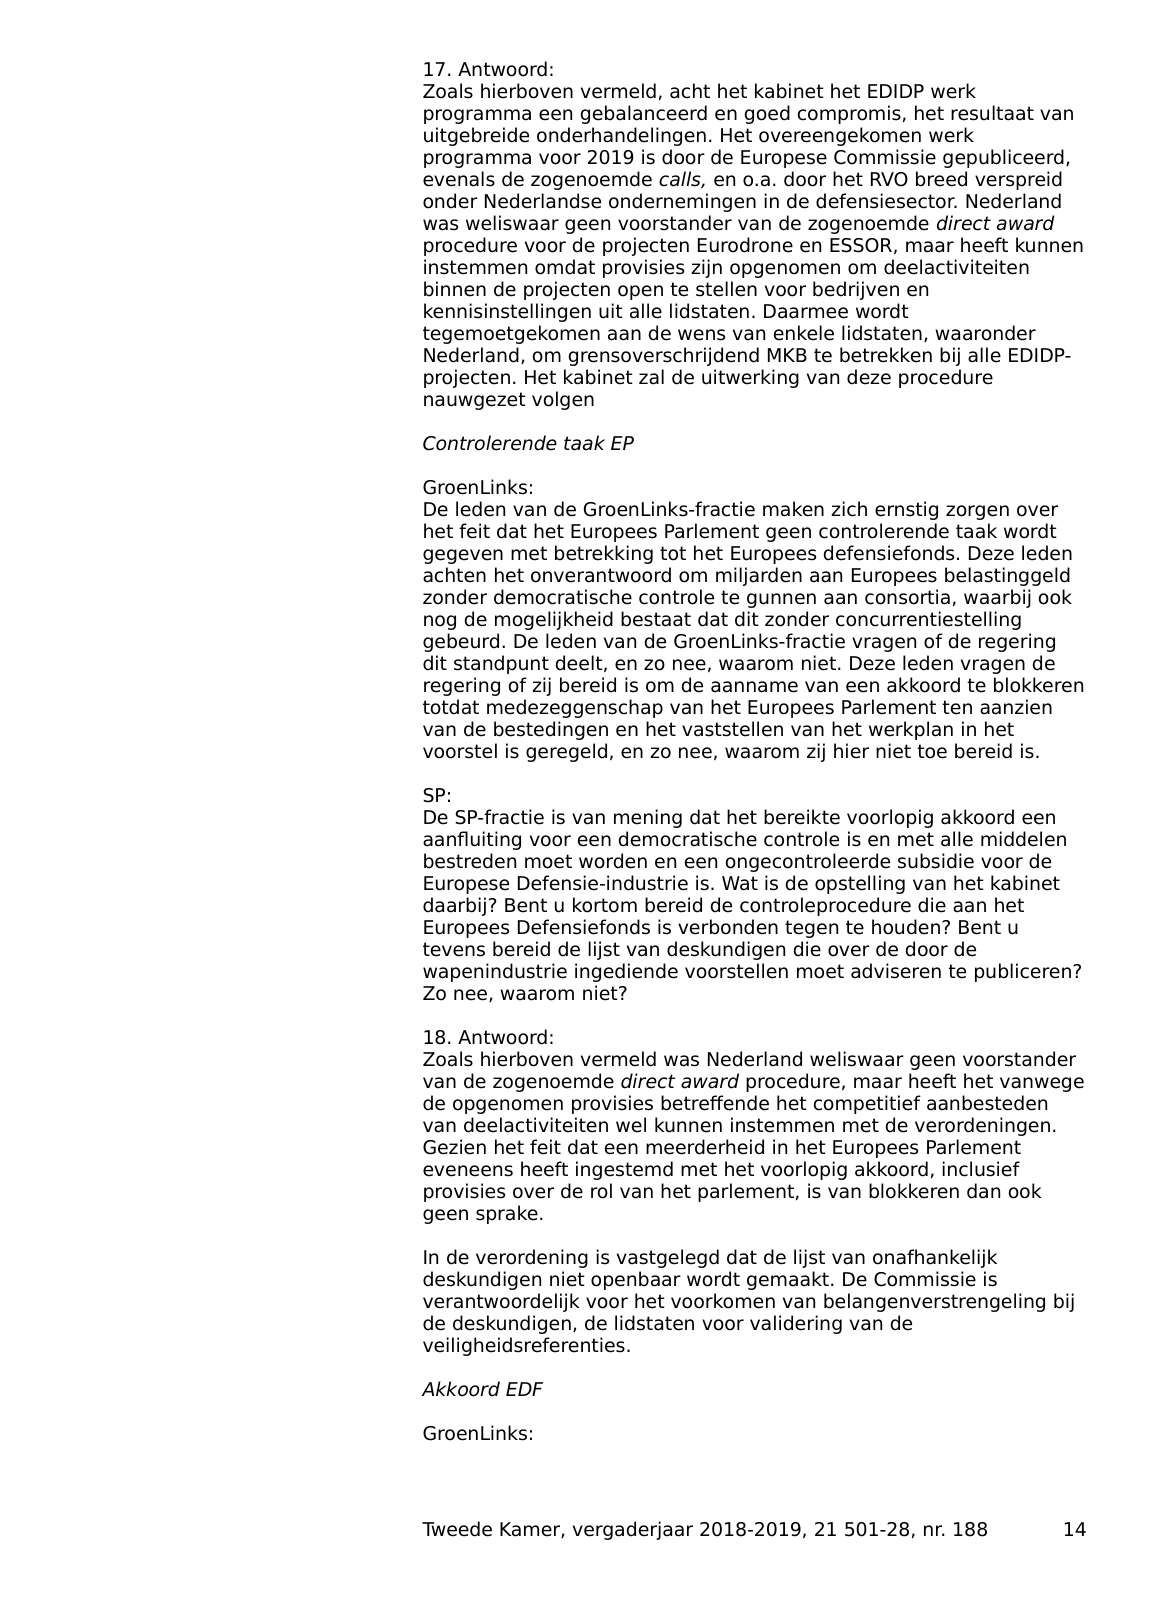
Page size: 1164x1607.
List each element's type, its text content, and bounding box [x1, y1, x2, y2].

subtitle Controlerende taak EP [422, 433, 1087, 455]
text GroenLinks: [422, 1423, 1087, 1445]
text SP: [422, 785, 1087, 807]
text De SP-fractie is van mening dat het bereikte voorlopig akkoord een aanfluiting voor een democratische controle is en met alle middelen bestreden moet worden en een ongecontroleerde subsidie voor de Europese Defensie-industrie is. Wat is de opstelling van het kabinet daarbij? Bent u kortom bereid de controleprocedure die aan het Europees Defensiefonds is verbonden tegen te houden? Bent u tevens bereid de lijst van deskundigen die over de door de wapenindustrie ingediende voorstellen moet adviseren te publiceren? Zo nee, waarom niet? [422, 807, 1087, 1005]
text Zoals hierboven vermeld was Nederland weliswaar geen voorstander van de zogenoemde direct award procedure, maar heeft het vanwege de opgenomen provisies betreffende het competitief aanbesteden van deelactiviteiten wel kunnen instemmen met de verordeningen. Gezien het feit dat een meerderheid in het Europees Parlement eveneens heeft ingestemd met het voorlopig akkoord, inclusief provisies over de rol van het parlement, is van blokkeren dan ook geen sprake. [422, 1049, 1087, 1225]
subtitle Akkoord EDF [422, 1379, 1087, 1401]
text GroenLinks: [422, 477, 1087, 499]
text 18. Antwoord: [422, 1027, 1087, 1049]
text In de verordening is vastgelegd dat de lijst van onafhankelijk deskundigen niet openbaar wordt gemaakt. De Commissie is verantwoordelijk voor het voorkomen van belangenverstrengeling bij de deskundigen, de lidstaten voor validering van de veiligheidsreferenties. [422, 1247, 1087, 1357]
text 17. Antwoord: [422, 59, 1087, 81]
text Zoals hierboven vermeld, acht het kabinet het EDIDP werk programma een gebalanceerd en goed compromis, het resultaat van uitgebreide onderhandelingen. Het overeengekomen werk programma voor 2019 is door de Europese Commissie gepubliceerd, evenals de zogenoemde calls, en o.a. door het RVO breed verspreid onder Nederlandse ondernemingen in de defensiesector. Nederland was weliswaar geen voorstander van de zogenoemde direct award procedure voor de projecten Eurodrone en ESSOR, maar heeft kunnen instemmen omdat provisies zijn opgenomen om deelactiviteiten binnen de projecten open te stellen voor bedrijven en kennisinstellingen uit alle lidstaten. Daarmee wordt tegemoetgekomen aan de wens van enkele lidstaten, waaronder Nederland, om grensoverschrijdend MKB te betrekken bij alle EDIDP-projecten. Het kabinet zal de uitwerking van deze procedure nauwgezet volgen [422, 81, 1087, 411]
text De leden van de GroenLinks-fractie maken zich ernstig zorgen over het feit dat het Europees Parlement geen controlerende taak wordt gegeven met betrekking tot het Europees defensiefonds. Deze leden achten het onverantwoord om miljarden aan Europees belastinggeld zonder democratische controle te gunnen aan consortia, waarbij ook nog de mogelijkheid bestaat dat dit zonder concurrentiestelling gebeurd. De leden van de GroenLinks-fractie vragen of de regering dit standpunt deelt, en zo nee, waarom niet. Deze leden vragen de regering of zij bereid is om de aanname van een akkoord te blokkeren totdat medezeggenschap van het Europees Parlement ten aanzien van de bestedingen en het vaststellen van het werkplan in het voorstel is geregeld, en zo nee, waarom zij hier niet toe bereid is. [422, 499, 1087, 763]
